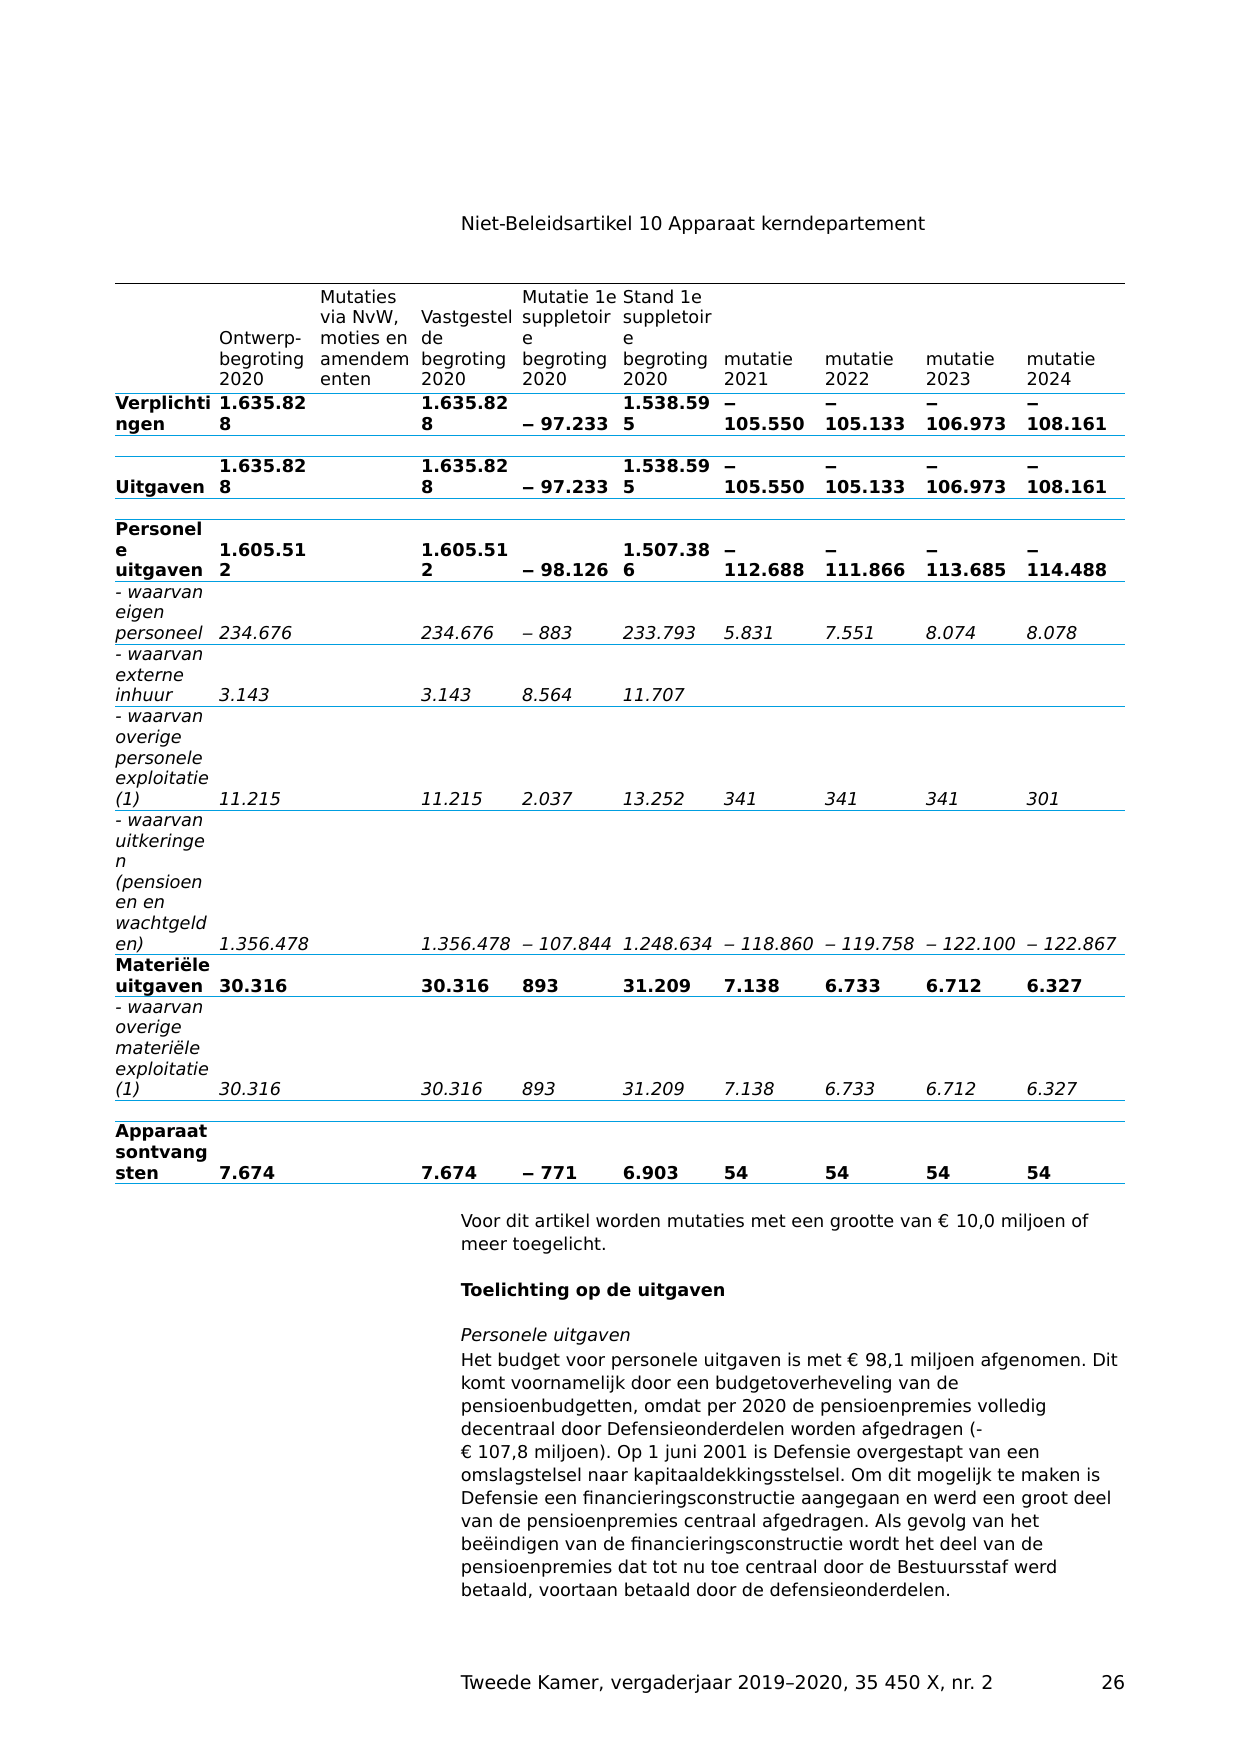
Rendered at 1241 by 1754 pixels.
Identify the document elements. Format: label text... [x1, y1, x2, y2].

table_cell 6.712 [923, 997, 1023, 1100]
table_cell 1.538.595 [620, 457, 721, 497]
table_cell - waarvan overige materiële exploitatie (1) [115, 997, 216, 1100]
table_cell [923, 645, 1023, 706]
table_cell ‒ 105.133 [822, 394, 923, 434]
table_cell ‒ 106.973 [923, 457, 1023, 497]
text Toelichting op de uitgaven [461, 1278, 1125, 1301]
table_header Artikel 10 Apparaat kerndepartement (bedragen x € 1.000) [115, 258, 1125, 283]
table_cell 11.707 [620, 645, 721, 706]
table_cell 3.143 [418, 645, 519, 706]
table_cell 7.674 [418, 1122, 519, 1183]
table_cell 6.733 [822, 955, 923, 996]
table_cell 1.248.634 [620, 811, 721, 954]
table_cell 233.793 [620, 582, 721, 643]
table_cell 54 [1024, 1122, 1125, 1183]
table_cell [822, 645, 923, 706]
table_cell [418, 1101, 519, 1121]
table_cell [115, 499, 216, 519]
table_cell 1.605.512 [216, 520, 317, 581]
table_cell 341 [721, 707, 822, 809]
table_cell - waarvan eigen personeel [115, 582, 216, 643]
table_cell Verplichtingen [115, 394, 216, 434]
table_cell ‒ 106.973 [923, 394, 1023, 434]
table_cell 234.676 [216, 582, 317, 643]
table_cell 8.078 [1024, 582, 1125, 643]
table_cell ‒ 97.233 [519, 394, 620, 434]
table_cell 11.215 [418, 707, 519, 809]
table_cell 7.674 [216, 1122, 317, 1183]
table_cell ‒ 114.488 [1024, 520, 1125, 581]
table_cell ‒ 771 [519, 1122, 620, 1183]
table_cell 7.138 [721, 997, 822, 1100]
table_cell 1.635.828 [418, 394, 519, 434]
table_cell [317, 1122, 418, 1183]
table_cell [620, 499, 721, 519]
table_cell ‒ 113.685 [923, 520, 1023, 581]
table_cell [418, 436, 519, 456]
table_cell [317, 955, 418, 996]
table_cell [317, 457, 418, 497]
table_cell 30.316 [216, 997, 317, 1100]
table_cell [721, 436, 822, 456]
table_cell 893 [519, 955, 620, 996]
table_cell [1024, 1101, 1125, 1121]
table_cell [216, 436, 317, 456]
table_cell Materiële uitgaven [115, 955, 216, 996]
table_cell Personele uitgaven [115, 520, 216, 581]
table_cell [115, 436, 216, 456]
table_cell 6.712 [923, 955, 1023, 996]
table_cell [822, 1101, 923, 1121]
table_cell [519, 436, 620, 456]
table_cell 31.209 [620, 955, 721, 996]
table_cell Vastgestelde begroting 2020 [418, 284, 519, 393]
table_cell ‒ 112.688 [721, 520, 822, 581]
table_cell [721, 645, 822, 706]
table_cell [317, 394, 418, 434]
table_cell [923, 1101, 1023, 1121]
table_cell [317, 520, 418, 581]
table_cell [317, 811, 418, 954]
table_cell [620, 436, 721, 456]
table_cell [317, 1101, 418, 1121]
table_cell 341 [923, 707, 1023, 809]
table_cell ‒ 111.866 [822, 520, 923, 581]
table_cell ‒ 122.100 [923, 811, 1023, 954]
table_cell 6.327 [1024, 955, 1125, 996]
table_cell 301 [1024, 707, 1125, 809]
table_cell [216, 1101, 317, 1121]
table_cell - waarvan externe inhuur [115, 645, 216, 706]
table_cell [115, 1101, 216, 1121]
table_cell Stand 1e suppletoire begroting 2020 [620, 284, 721, 393]
table_cell ‒ 97.233 [519, 457, 620, 497]
table_cell [1024, 645, 1125, 706]
table_cell mutatie 2024 [1024, 284, 1125, 393]
table_cell - waarvan overige personele exploitatie (1) [115, 707, 216, 809]
table_cell [317, 436, 418, 456]
table_cell 341 [822, 707, 923, 809]
table_cell mutatie 2023 [923, 284, 1023, 393]
table_cell ‒ 107.844 [519, 811, 620, 954]
table_cell 893 [519, 997, 620, 1100]
table_cell [822, 499, 923, 519]
table_cell [721, 1101, 822, 1121]
table_cell 54 [923, 1122, 1023, 1183]
table_cell 6.903 [620, 1122, 721, 1183]
table_cell 1.635.828 [216, 394, 317, 434]
table_cell ‒ 108.161 [1024, 457, 1125, 497]
table_cell Apparaatsontvangsten [115, 1122, 216, 1183]
table_cell Mutaties via NvW, moties en amendementen [317, 284, 418, 393]
table_cell [317, 997, 418, 1100]
table_cell - waarvan uitkeringen (pensioenen en wachtgelden) [115, 811, 216, 954]
table_cell 7.551 [822, 582, 923, 643]
text Personele uitgaven [461, 1323, 1125, 1346]
table_cell [923, 499, 1023, 519]
table_cell mutatie 2021 [721, 284, 822, 393]
table_cell 234.676 [418, 582, 519, 643]
table_cell 1.538.595 [620, 394, 721, 434]
table_cell 6.733 [822, 997, 923, 1100]
table_cell [418, 499, 519, 519]
table_cell [317, 582, 418, 643]
table_cell ‒ 105.550 [721, 394, 822, 434]
table_cell ‒ 119.758 [822, 811, 923, 954]
table_cell [317, 707, 418, 809]
table_cell [519, 499, 620, 519]
table_cell 5.831 [721, 582, 822, 643]
table_cell 30.316 [216, 955, 317, 996]
table_cell [317, 645, 418, 706]
table_cell 1.635.828 [216, 457, 317, 497]
table_cell [1024, 499, 1125, 519]
table_cell Ontwerp-begroting 2020 [216, 284, 317, 393]
table_cell ‒ 105.550 [721, 457, 822, 497]
text Voor dit artikel worden mutaties met een grootte van € 10,0 miljoen of meer toegelicht. [461, 1209, 1125, 1255]
table_cell 1.635.828 [418, 457, 519, 497]
table_cell ‒ 98.126 [519, 520, 620, 581]
table_cell 1.356.478 [418, 811, 519, 954]
table_cell 3.143 [216, 645, 317, 706]
table_cell [519, 1101, 620, 1121]
title Niet-Beleidsartikel 10 Apparaat kerndepartement [461, 213, 1125, 235]
text Het budget voor personele uitgaven is met € 98,1 miljoen afgenomen. Dit komt voornamelijk door een budgetoverheveling van de pensioenbudgetten, omdat per 2020 de pensioenpremies volledig decentraal door Defensieonderdelen worden afgedragen (-€ 107,8 miljoen). Op 1 juni 2001 is Defensie overgestapt van een omslagstelsel naar kapitaaldekkingsstelsel. Om dit mogelijk te maken is Defensie een financieringsconstructie aangegaan en werd een groot deel van de pensioenpremies centraal afgedragen. Als gevolg van het beëindigen van de financieringsconstructie wordt het deel van de pensioenpremies dat tot nu toe centraal door de Bestuursstaf werd betaald, voortaan betaald door de defensieonderdelen. [461, 1348, 1125, 1601]
table_cell [317, 499, 418, 519]
table_cell 11.215 [216, 707, 317, 809]
table_cell 30.316 [418, 997, 519, 1100]
table_cell 13.252 [620, 707, 721, 809]
table_cell [1024, 436, 1125, 456]
table_cell ‒ 118.860 [721, 811, 822, 954]
table_cell [822, 436, 923, 456]
table_cell 1.356.478 [216, 811, 317, 954]
table_cell [115, 284, 216, 393]
table_cell 30.316 [418, 955, 519, 996]
table_cell 6.327 [1024, 997, 1125, 1100]
table_cell [721, 499, 822, 519]
table_cell 2.037 [519, 707, 620, 809]
table_cell 8.074 [923, 582, 1023, 643]
table_cell Mutatie 1e suppletoire begroting 2020 [519, 284, 620, 393]
table_cell 1.605.512 [418, 520, 519, 581]
table_cell Uitgaven [115, 457, 216, 497]
table_cell 7.138 [721, 955, 822, 996]
table_cell 54 [822, 1122, 923, 1183]
table_cell mutatie 2022 [822, 284, 923, 393]
table_cell [923, 436, 1023, 456]
table_cell ‒ 105.133 [822, 457, 923, 497]
table_cell [620, 1101, 721, 1121]
table_cell ‒ 122.867 [1024, 811, 1125, 954]
table_cell 1.507.386 [620, 520, 721, 581]
table_cell ‒ 883 [519, 582, 620, 643]
table_cell [216, 499, 317, 519]
table_cell ‒ 108.161 [1024, 394, 1125, 434]
table_cell 8.564 [519, 645, 620, 706]
table_cell 31.209 [620, 997, 721, 1100]
table_cell 54 [721, 1122, 822, 1183]
